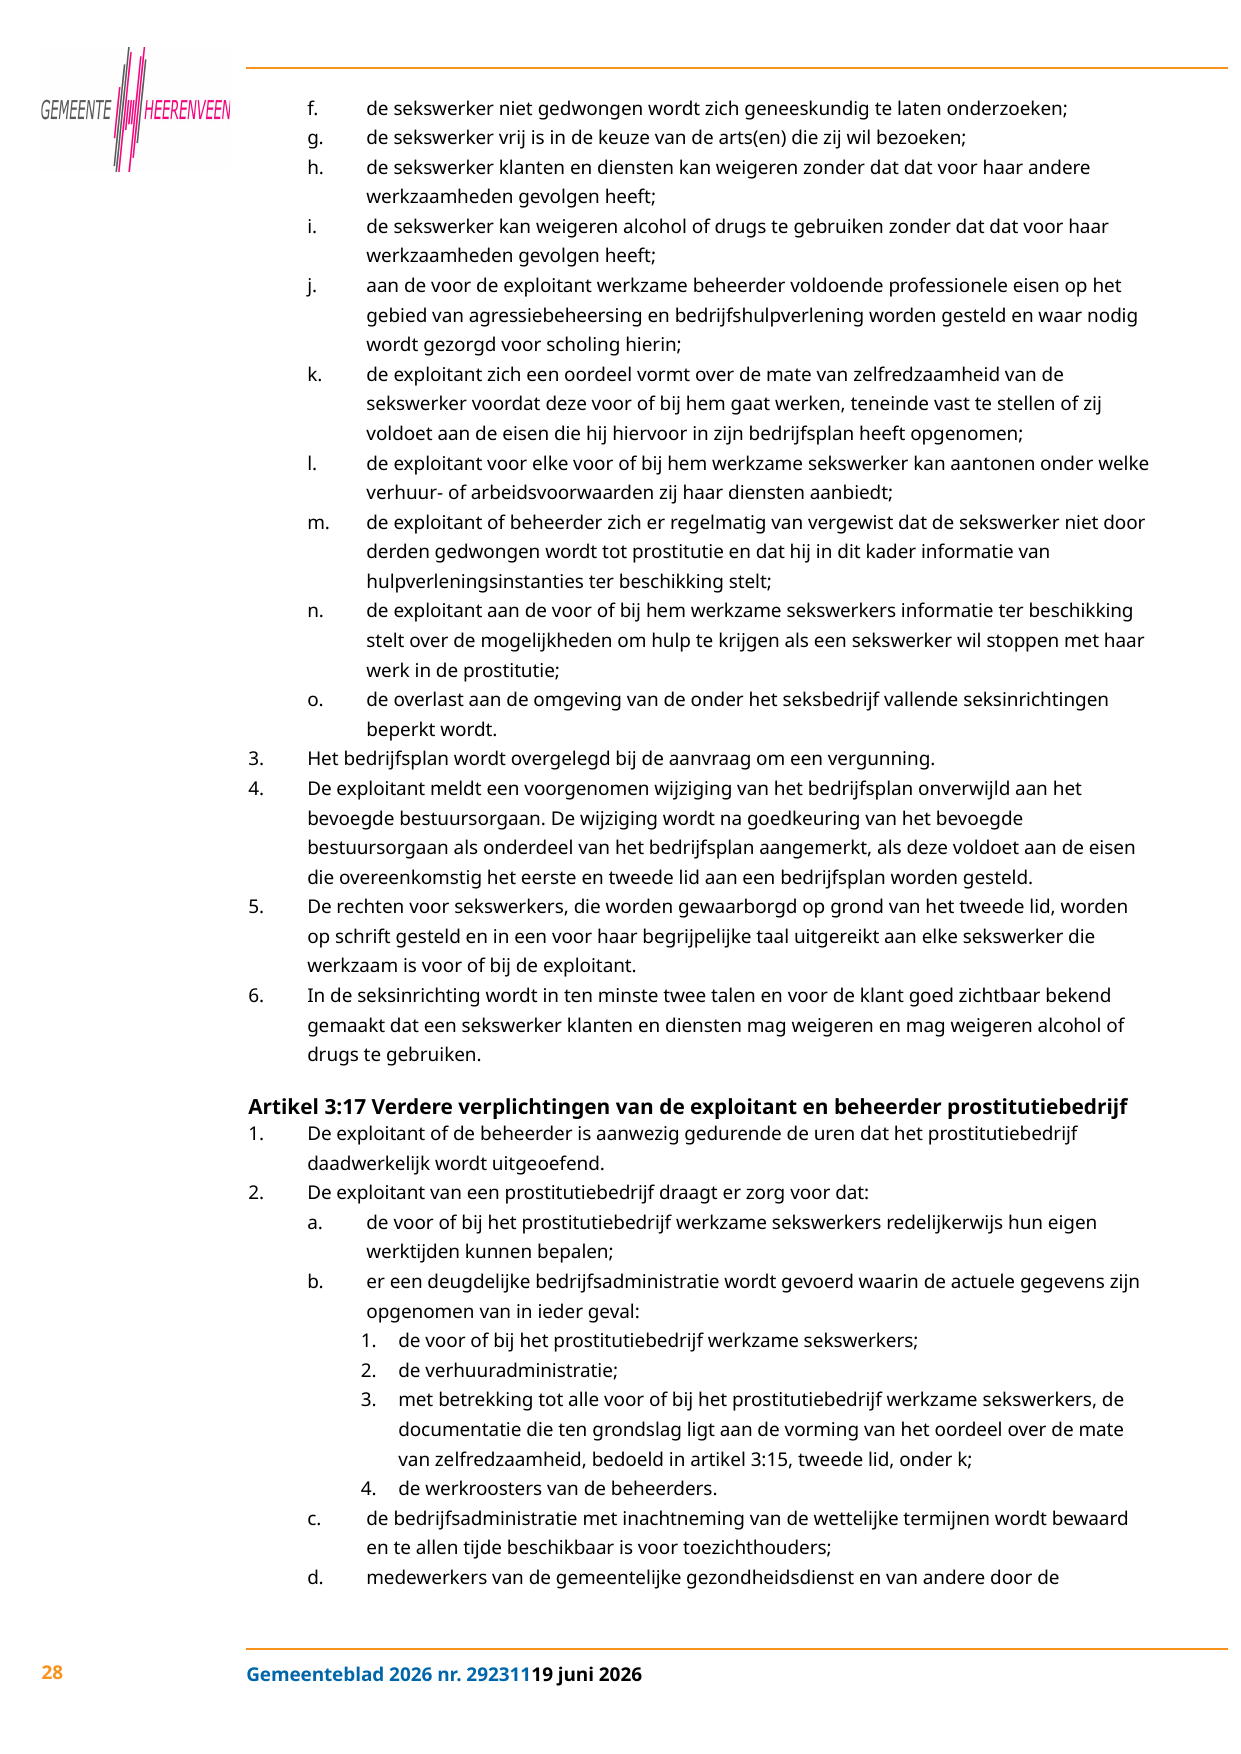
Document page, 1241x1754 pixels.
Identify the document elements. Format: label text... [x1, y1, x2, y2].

list In de seksinrichting wordt in ten minste twee talen en voor de klant goed zichtbaar bekend gemaakt dat een sekswerker klanten en diensten mag weigeren en mag weigeren alcohol of drugs te gebruiken. [248, 982, 1152, 1067]
list De exploitant of de beheerder is aanwezig gedurende de uren dat het prostitutiebedrijf daadwerkelijk wordt uitgeoefend. [248, 1120, 1152, 1176]
list met betrekking tot alle voor of bij het prostitutiebedrijf werkzame sekswerkers, de documentatie die ten grondslag ligt aan de vorming van het oordeel over de mate van zelfredzaamheid, bedoeld in artikel 3:15, tweede lid, onder k; [361, 1387, 1152, 1471]
list de sekswerker klanten en diensten kan weigeren zonder dat dat voor haar andere werkzaamheden gevolgen heeft; [307, 154, 1152, 209]
list de exploitant of beheerder zich er regelmatig van vergewist dat de sekswerker niet door derden gedwongen wordt tot prostitutie en dat hij in dit kader informatie van hulpverleningsinstanties ter beschikking stelt; [307, 509, 1152, 594]
list de bedrijfsadministratie met inachtneming van de wettelijke termijnen wordt bewaard en te allen tijde beschikbaar is voor toezichthouders; [307, 1505, 1152, 1560]
list de exploitant zich een oordeel vormt over de mate van zelfredzaamheid van de sekswerker voordat deze voor of bij hem gaat werken, teneinde vast te stellen of zij voldoet aan de eisen die hij hiervoor in zijn bedrijfsplan heeft opgenomen; [307, 361, 1152, 446]
list medewerkers van de gemeentelijke gezondheidsdienst en van andere door de [307, 1564, 1152, 1590]
list de overlast aan de omgeving van de onder het seksbedrijf vallende seksinrichtingen beperkt wordt. [307, 686, 1152, 742]
list De rechten voor sekswerkers, die worden gewaarborgd op grond van het tweede lid, worden op schrift gesteld en in een voor haar begrijpelijke taal uitgereikt aan elke sekswerker die werkzaam is voor of bij de exploitant. [248, 893, 1152, 978]
list de exploitant aan de voor of bij hem werkzame sekswerkers informatie ter beschikking stelt over de mogelijkheden om hulp te krijgen als een sekswerker wil stoppen met haar werk in de prostitutie; [307, 598, 1152, 683]
list de voor of bij het prostitutiebedrijf werkzame sekswerkers; [361, 1327, 1152, 1353]
list de exploitant voor elke voor of bij hem werkzame sekswerker kan aantonen onder welke verhuur- of arbeidsvoorwaarden zij haar diensten aanbiedt; [307, 450, 1152, 505]
list de sekswerker vrij is in de keuze van de arts(en) die zij wil bezoeken; [307, 124, 1152, 150]
text Artikel 3:17 Verdere verplichtingen van de exploitant en beheerder prostitutiebedrijf [248, 1092, 1152, 1120]
list Het bedrijfsplan wordt overgelegd bij de aanvraag om een vergunning. [248, 746, 1152, 771]
list de voor of bij het prostitutiebedrijf werkzame sekswerkers redelijkerwijs hun eigen werktijden kunnen bepalen; [307, 1209, 1152, 1264]
list de sekswerker niet gedwongen wordt zich geneeskundig te laten onderzoeken; [307, 95, 1152, 121]
list aan de voor de exploitant werkzame beheerder voldoende professionele eisen op het gebied van agressiebeheersing en bedrijfshulpverlening worden gesteld en waar nodig wordt gezorgd voor scholing hierin; [307, 272, 1152, 357]
list de werkroosters van de beheerders. [361, 1475, 1152, 1501]
list de sekswerker kan weigeren alcohol of drugs te gebruiken zonder dat dat voor haar werkzaamheden gevolgen heeft; [307, 213, 1152, 268]
list de verhuuradministratie; [361, 1357, 1152, 1383]
list er een deugdelijke bedrijfsadministratie wordt gevoerd waarin de actuele gegevens zijn opgenomen van in ieder geval: [307, 1268, 1152, 1323]
picture [41, 47, 231, 172]
list De exploitant van een prostitutiebedrijf draagt er zorg voor dat: [248, 1179, 1152, 1205]
list De exploitant meldt een voorgenomen wijziging van het bedrijfsplan onverwijld aan het bevoegde bestuursorgaan. De wijziging wordt na goedkeuring van het bevoegde bestuursorgaan als onderdeel van het bedrijfsplan aangemerkt, als deze voldoet aan de eisen die overeenkomstig het eerste en tweede lid aan een bedrijfsplan worden gesteld. [248, 775, 1152, 890]
